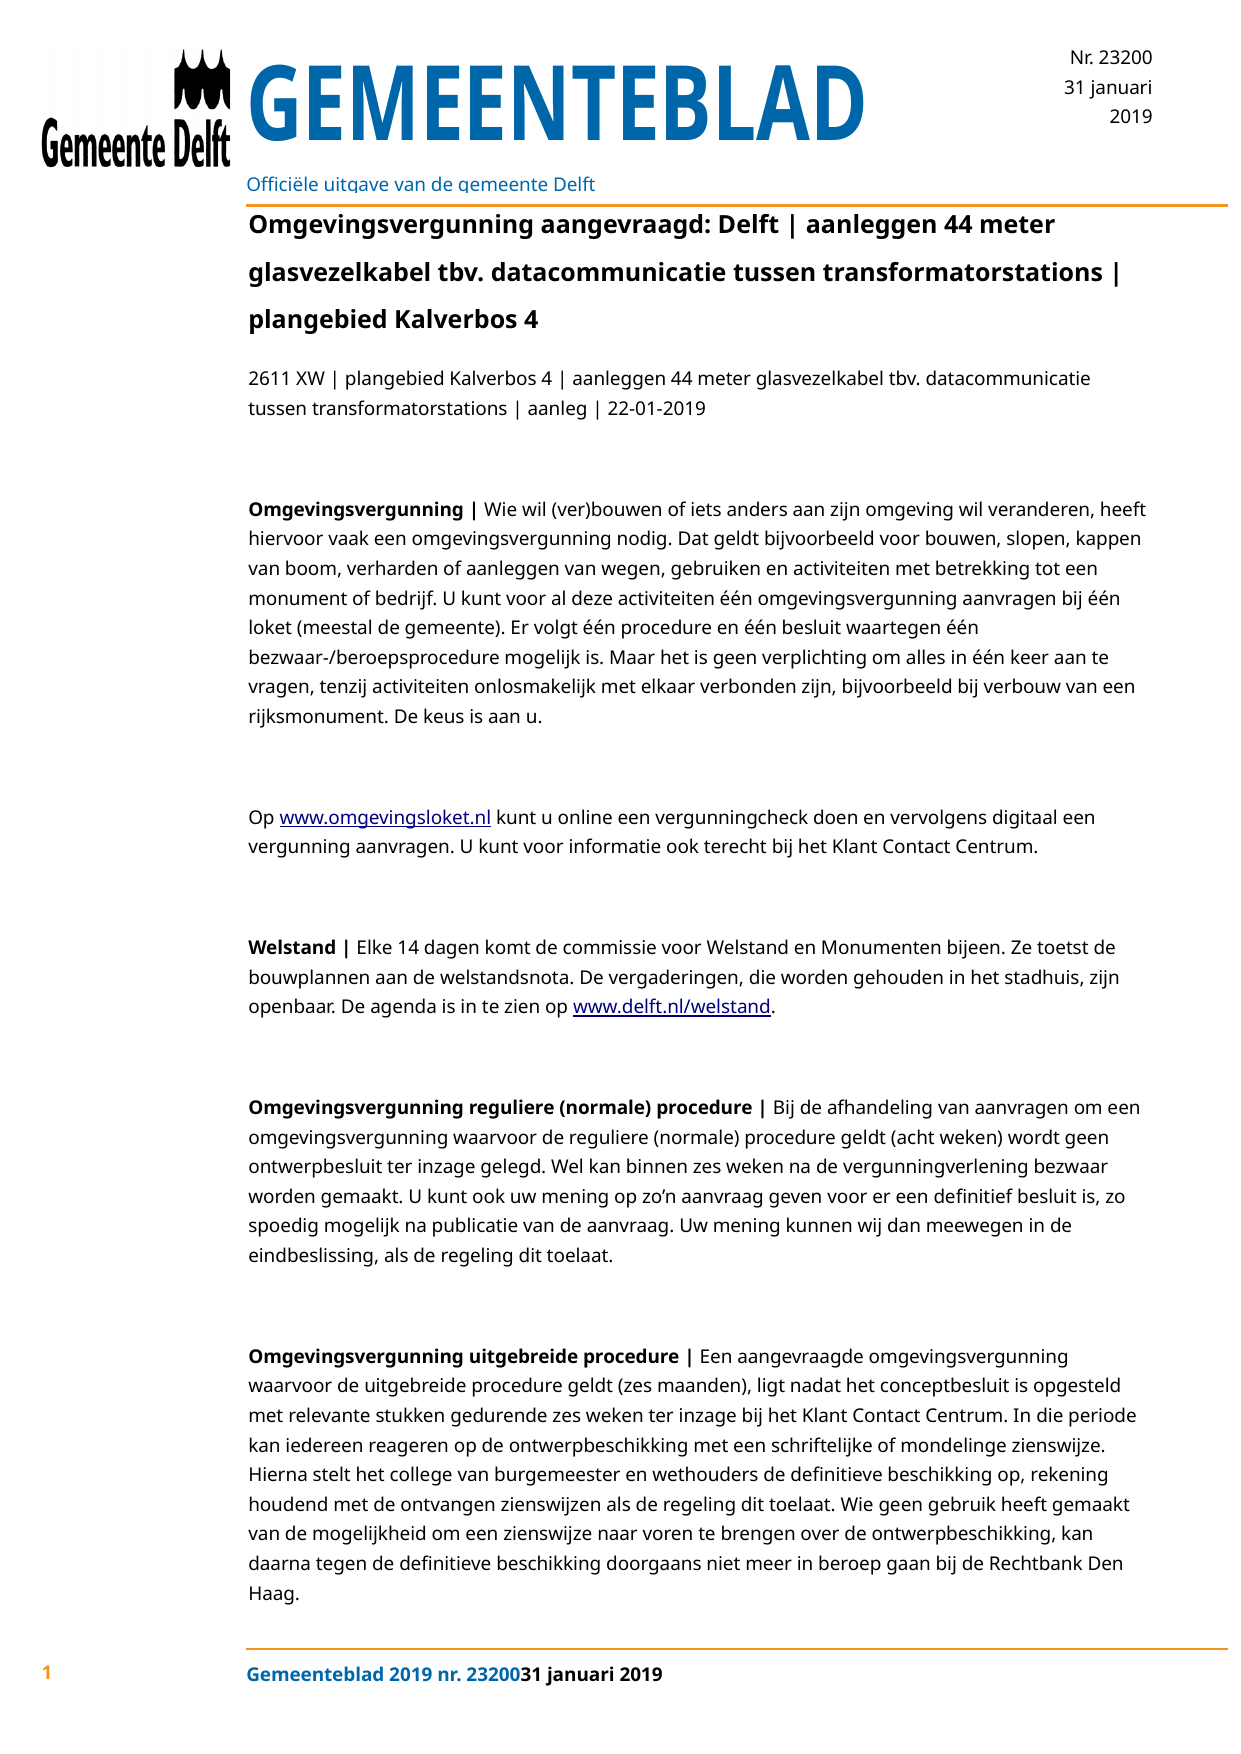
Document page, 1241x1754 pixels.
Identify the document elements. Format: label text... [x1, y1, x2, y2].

picture [41, 47, 231, 172]
text Omgevingsvergunning uitgebreide procedure | Een aangevraagde omgevingsvergunning waarvoor de uitgebreide procedure geldt (zes maanden), ligt nadat het conceptbesluit is opgesteld met relevante stukken gedurende zes weken ter inzage bij het Klant Contact Centrum. In die periode kan iedereen reageren op de ontwerpbeschikking met een schriftelijke of mondelinge zienswijze. Hierna stelt het college van burgemeester en wethouders de definitieve beschikking op, rekening houdend met de ontvangen zienswijzen als de regeling dit toelaat. Wie geen gebruik heeft gemaakt van de mogelijkheid om een zienswijze naar voren te brengen over de ontwerpbeschikking, kan daarna tegen de definitieve beschikking doorgaans niet meer in beroep gaan bij de Rechtbank Den Haag. [248, 1343, 1152, 1605]
text Omgevingsvergunning reguliere (normale) procedure | Bij de afhandeling van aanvragen om een omgevingsvergunning waarvoor de reguliere (normale) procedure geldt (acht weken) wordt geen ontwerpbesluit ter inzage gelegd. Wel kan binnen zes weken na de vergunningverlening bezwaar worden gemaakt. U kunt ook uw mening op zo’n aanvraag geven voor er een definitief besluit is, zo spoedig mogelijk na publicatie van de aanvraag. Uw mening kunnen wij dan meewegen in de eindbeslissing, als de regeling dit toelaat. [248, 1094, 1152, 1268]
text Omgevingsvergunning aangevraagd: Delft | aanleggen 44 meter glasvezelkabel tbv. datacommunicatie tussen transformatorstations | plangebied Kalverbos 4 [248, 207, 1152, 336]
text Welstand | Elke 14 dagen komt de commissie voor Welstand en Monumenten bijeen. Ze toetst de bouwplannen aan de welstandsnota. De vergaderingen, die worden gehouden in het stadhuis, zijn openbaar. De agenda is in te zien op www.delft.nl/welstand. [248, 934, 1152, 1019]
text Omgevingsvergunning | Wie wil (ver)bouwen of iets anders aan zijn omgeving wil veranderen, heeft hiervoor vaak een omgevingsvergunning nodig. Dat geldt bijvoorbeeld voor bouwen, slopen, kappen van boom, verharden of aanleggen van wegen, gebruiken en activiteiten met betrekking tot een monument of bedrijf. U kunt voor al deze activiteiten één omgevingsvergunning aanvragen bij één loket (meestal de gemeente). Er volgt één procedure en één besluit waartegen één bezwaar-/beroepsprocedure mogelijk is. Maar het is geen verplichting om alles in één keer aan te vragen, tenzij activiteiten onlosmakelijk met elkaar verbonden zijn, bijvoorbeeld bij verbouw van een rijksmonument. De keus is aan u. [248, 496, 1152, 729]
text Op www.omgevingsloket.nl kunt u online een vergunningcheck doen en vervolgens digitaal een vergunning aanvragen. U kunt voor informatie ook terecht bij het Klant Contact Centrum. [248, 804, 1152, 859]
text 2611 XW | plangebied Kalverbos 4 | aanleggen 44 meter glasvezelkabel tbv. datacommunicatie tussen transformatorstations | aanleg | 22-01-2019 [248, 366, 1152, 421]
